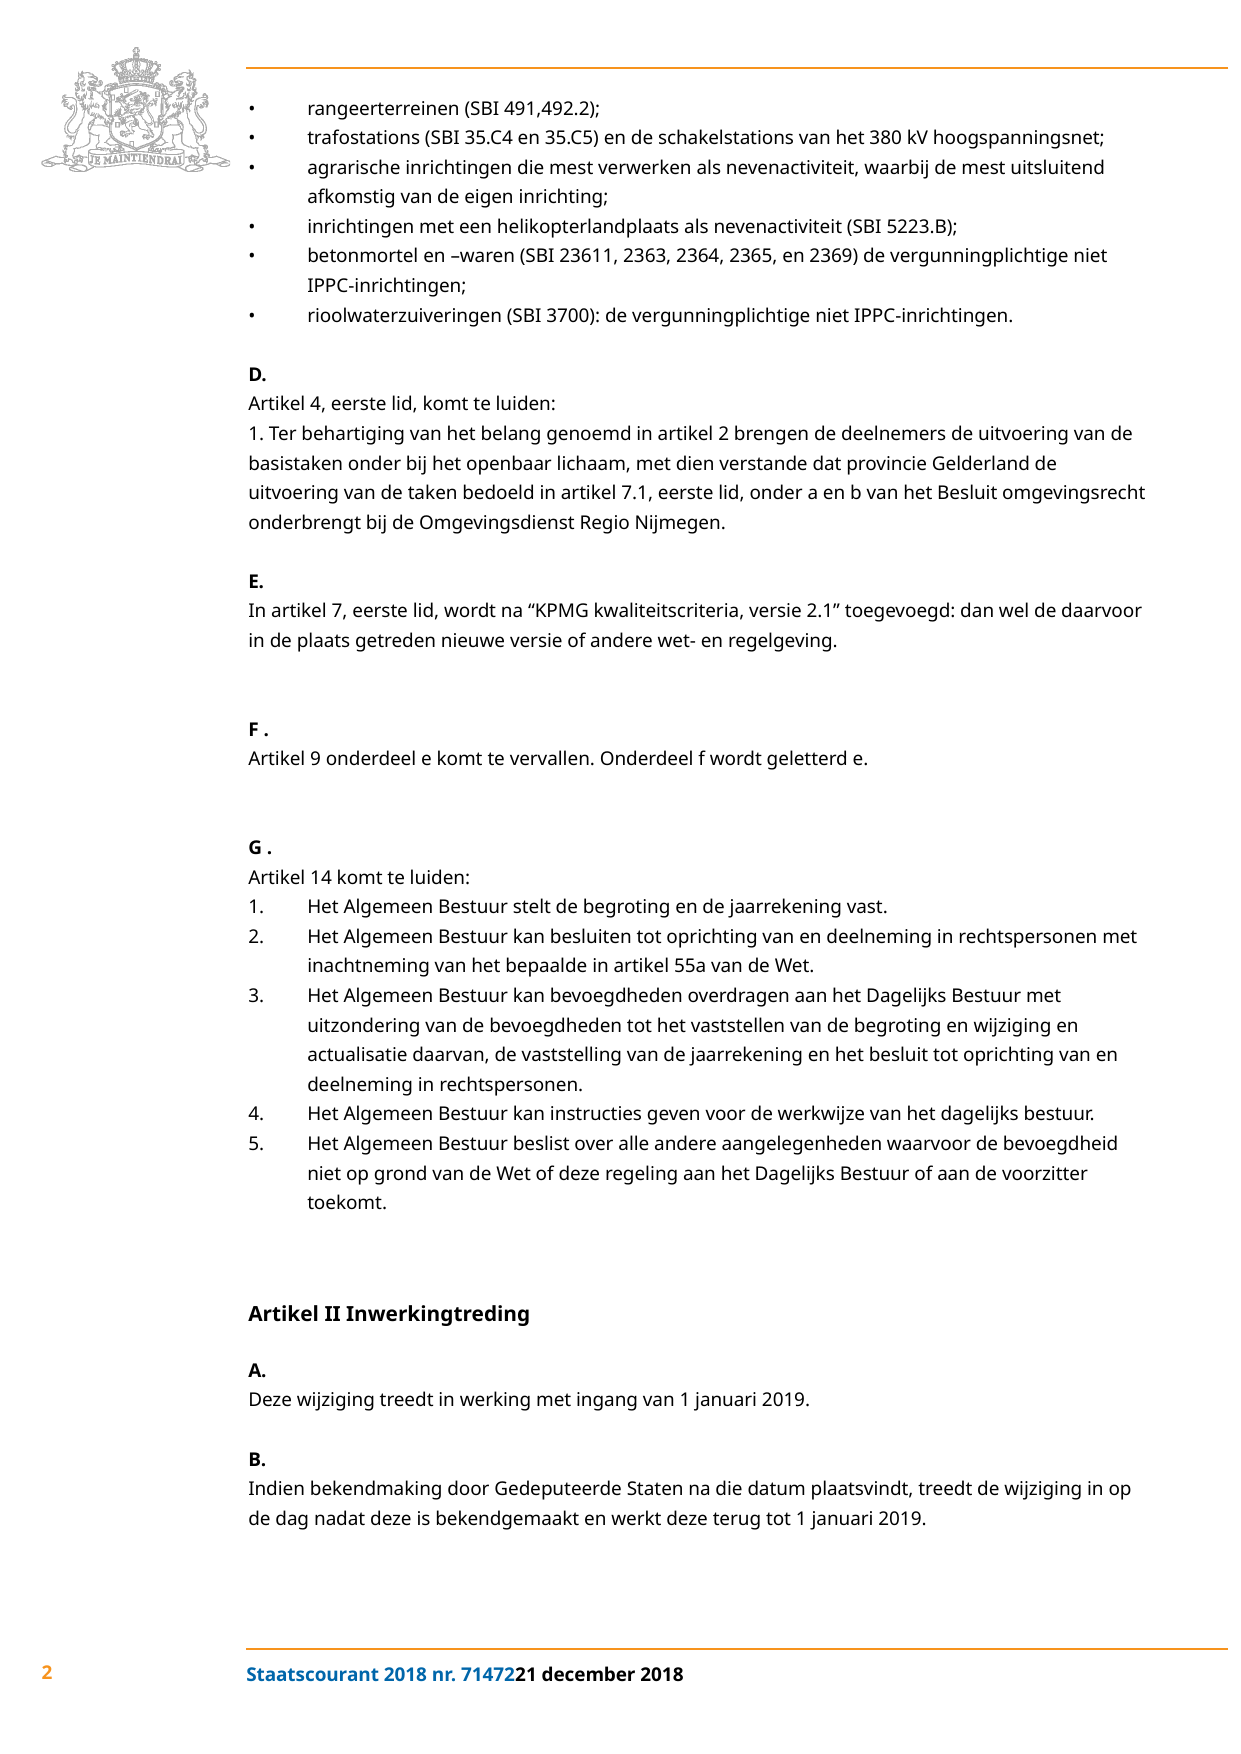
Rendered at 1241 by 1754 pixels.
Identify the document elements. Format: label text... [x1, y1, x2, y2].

list inrichtingen met een helikopterlandplaats als nevenactiviteit (SBI 5223.B); [248, 213, 1152, 239]
list Het Algemeen Bestuur beslist over alle andere aangelegenheden waarvoor de bevoegdheid niet op grond van de Wet of deze regeling aan het Dagelijks Bestuur of aan de voorzitter toekomt. [248, 1130, 1152, 1215]
list Het Algemeen Bestuur stelt de begroting en de jaarrekening vast. [248, 893, 1152, 919]
text In artikel 7, eerste lid, wordt na “KPMG kwaliteitscriteria, versie 2.1” toegevoegd: dan wel de daarvoor in de plaats getreden nieuwe versie of andere wet- en regelgeving. [248, 598, 1152, 653]
text F . [248, 716, 1152, 742]
list rioolwaterzuiveringen (SBI 3700): de vergunningplichtige niet IPPC‐inrichtingen. [248, 302, 1152, 328]
list agrarische inrichtingen die mest verwerken als nevenactiviteit, waarbij de mest uitsluitend afkomstig van de eigen inrichting; [248, 154, 1152, 209]
text Artikel 9 onderdeel e komt te vervallen. Onderdeel f wordt geletterd e. [248, 746, 1152, 771]
list Het Algemeen Bestuur kan besluiten tot oprichting van en deelneming in rechtspersonen met inachtneming van het bepaalde in artikel 55a van de Wet. [248, 923, 1152, 978]
list trafostations (SBI 35.C4 en 35.C5) en de schakelstations van het 380 kV hoogspanningsnet; [248, 124, 1152, 150]
text E. [248, 568, 1152, 594]
list betonmortel en –waren (SBI 23611, 2363, 2364, 2365, en 2369) de vergunningplichtige niet IPPC‐inrichtingen; [248, 243, 1152, 298]
text B. [248, 1446, 1152, 1471]
text A. [248, 1357, 1152, 1383]
text Artikel 14 komt te luiden: [248, 864, 1152, 890]
text G . [248, 834, 1152, 860]
picture [41, 47, 231, 172]
text Indien bekendmaking door Gedeputeerde Staten na die datum plaatsvindt, treedt de wijziging in op de dag nadat deze is bekendgemaakt en werkt deze terug tot 1 januari 2019. [248, 1475, 1152, 1531]
list Het Algemeen Bestuur kan instructies geven voor de werkwijze van het dagelijks bestuur. [248, 1101, 1152, 1126]
text Artikel 4, eerste lid, komt te luiden: [248, 391, 1152, 416]
list rangeerterreinen (SBI 491,492.2); [248, 95, 1152, 121]
list Het Algemeen Bestuur kan bevoegdheden overdragen aan het Dagelijks Bestuur met uitzondering van de bevoegdheden tot het vaststellen van de begroting en wijziging en actualisatie daarvan, de vaststelling van de jaarrekening en het besluit tot oprichting van en deelneming in rechtspersonen. [248, 982, 1152, 1097]
text D. [248, 361, 1152, 387]
text 1. Ter behartiging van het belang genoemd in artikel 2 brengen de deelnemers de uitvoering van de basistaken onder bij het openbaar lichaam, met dien verstande dat provincie Gelderland de uitvoering van de taken bedoeld in artikel 7.1, eerste lid, onder a en b van het Besluit omgevingsrecht onderbrengt bij de Omgevingsdienst Regio Nijmegen. [248, 420, 1152, 535]
text Deze wijziging treedt in werking met ingang van 1 januari 2019. [248, 1387, 1152, 1412]
text Artikel II Inwerkingtreding [248, 1299, 1152, 1327]
